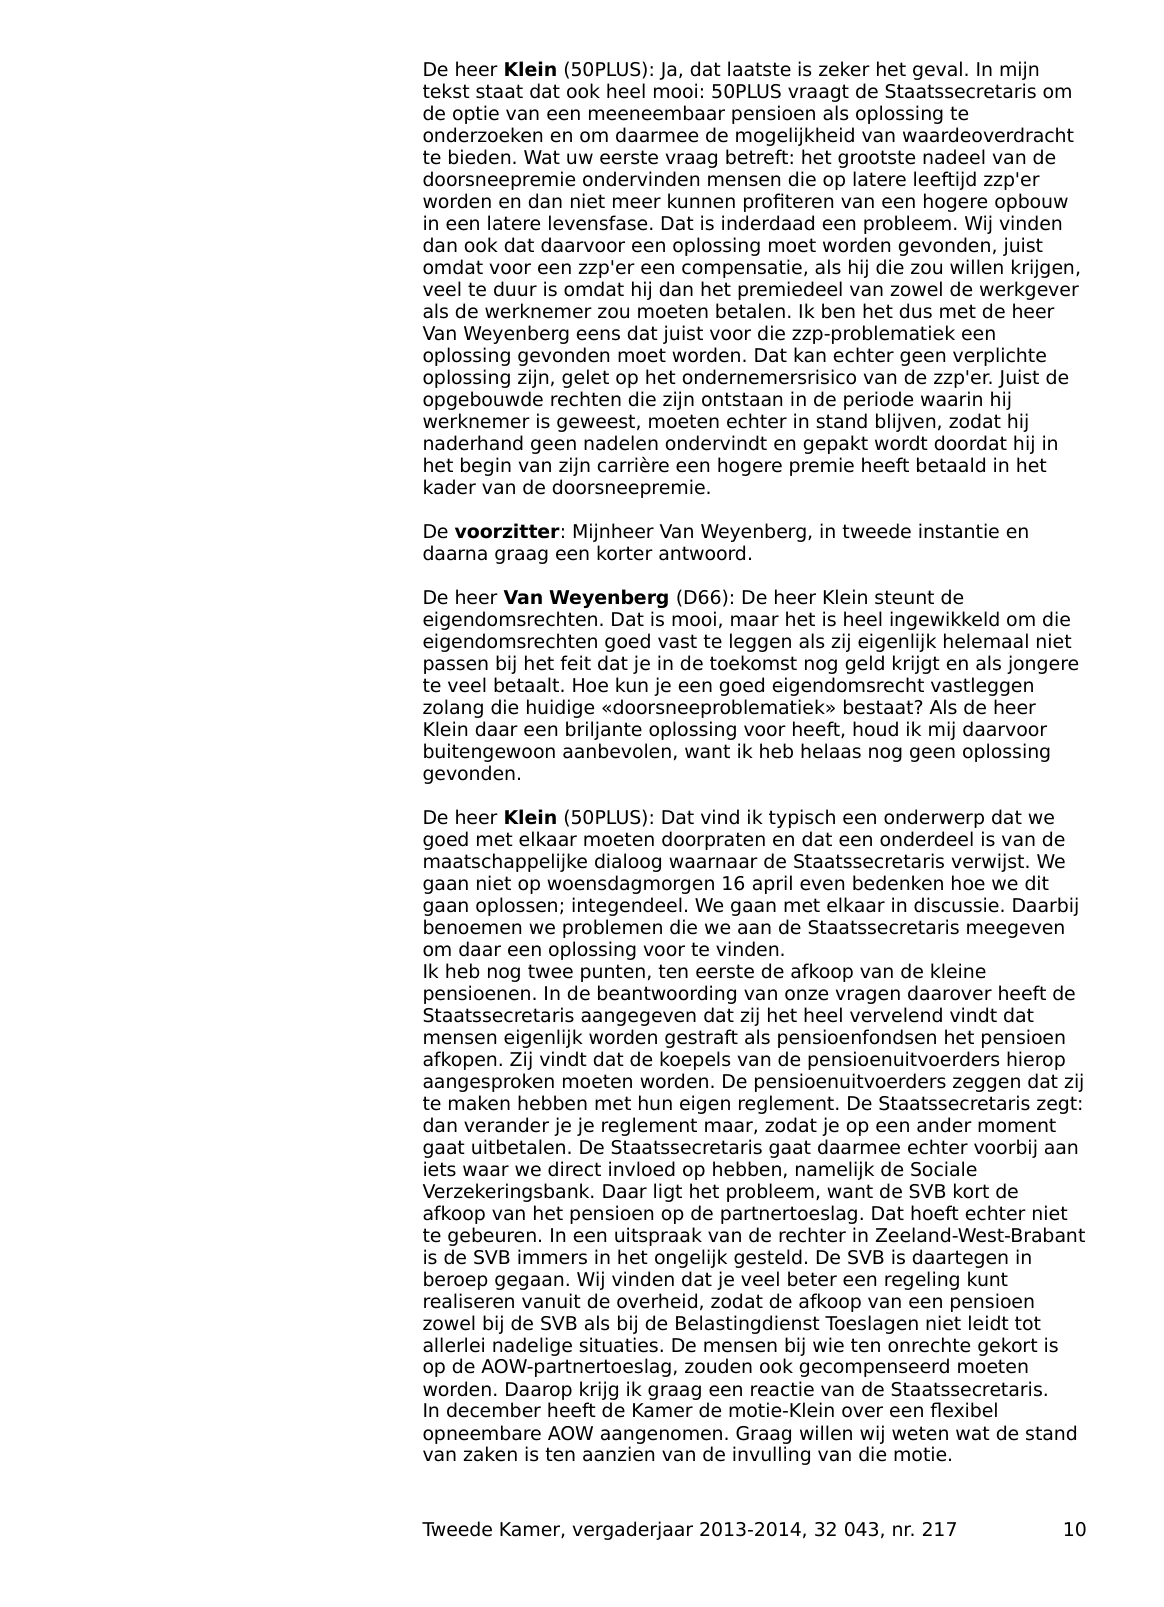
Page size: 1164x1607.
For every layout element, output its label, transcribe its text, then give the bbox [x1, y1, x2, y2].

text De heer Klein (50PLUS): Ja, dat laatste is zeker het geval. In mijn tekst staat dat ook heel mooi: 50PLUS vraagt de Staatssecretaris om de optie van een meeneembaar pensioen als oplossing te onderzoeken en om daarmee de mogelijkheid van waardeoverdracht te bieden. Wat uw eerste vraag betreft: het grootste nadeel van de doorsneepremie ondervinden mensen die op latere leeftijd zzp'er worden en dan niet meer kunnen profiteren van een hogere opbouw in een latere levensfase. Dat is inderdaad een probleem. Wij vinden dan ook dat daarvoor een oplossing moet worden gevonden, juist omdat voor een zzp'er een compensatie, als hij die zou willen krijgen, veel te duur is omdat hij dan het premiedeel van zowel de werkgever als de werknemer zou moeten betalen. Ik ben het dus met de heer Van Weyenberg eens dat juist voor die zzp-problematiek een oplossing gevonden moet worden. Dat kan echter geen verplichte oplossing zijn, gelet op het ondernemersrisico van de zzp'er. Juist de opgebouwde rechten die zijn ontstaan in de periode waarin hij werknemer is geweest, moeten echter in stand blijven, zodat hij naderhand geen nadelen ondervindt en gepakt wordt doordat hij in het begin van zijn carrière een hogere premie heeft betaald in het kader van de doorsneepremie. [422, 59, 1087, 499]
text De heer Klein (50PLUS): Dat vind ik typisch een onderwerp dat we goed met elkaar moeten doorpraten en dat een onderdeel is van de maatschappelijke dialoog waarnaar de Staatssecretaris verwijst. We gaan niet op woensdagmorgen 16 april even bedenken hoe we dit gaan oplossen; integendeel. We gaan met elkaar in discussie. Daarbij benoemen we problemen die we aan de Staatssecretaris meegeven om daar een oplossing voor te vinden. [422, 807, 1087, 961]
text Ik heb nog twee punten, ten eerste de afkoop van de kleine pensioenen. In de beantwoording van onze vragen daarover heeft de Staatssecretaris aangegeven dat zij het heel vervelend vindt dat mensen eigenlijk worden gestraft als pensioenfondsen het pensioen afkopen. Zij vindt dat de koepels van de pensioenuitvoerders hierop aangesproken moeten worden. De pensioenuitvoerders zeggen dat zij te maken hebben met hun eigen reglement. De Staatssecretaris zegt: dan verander je je reglement maar, zodat je op een ander moment gaat uitbetalen. De Staatssecretaris gaat daarmee echter voorbij aan iets waar we direct invloed op hebben, namelijk de Sociale Verzekeringsbank. Daar ligt het probleem, want de SVB kort de afkoop van het pensioen op de partnertoeslag. Dat hoeft echter niet te gebeuren. In een uitspraak van de rechter in Zeeland-West-Brabant is de SVB immers in het ongelijk gesteld. De SVB is daartegen in beroep gegaan. Wij vinden dat je veel beter een regeling kunt realiseren vanuit de overheid, zodat de afkoop van een pensioen zowel bij de SVB als bij de Belastingdienst Toeslagen niet leidt tot allerlei nadelige situaties. De mensen bij wie ten onrechte gekort is op de AOW-partnertoeslag, zouden ook gecompenseerd moeten worden. Daarop krijg ik graag een reactie van de Staatssecretaris. [422, 961, 1087, 1400]
text De voorzitter: Mijnheer Van Weyenberg, in tweede instantie en daarna graag een korter antwoord. [422, 521, 1087, 565]
text De heer Van Weyenberg (D66): De heer Klein steunt de eigendomsrechten. Dat is mooi, maar het is heel ingewikkeld om die eigendomsrechten goed vast te leggen als zij eigenlijk helemaal niet passen bij het feit dat je in de toekomst nog geld krijgt en als jongere te veel betaalt. Hoe kun je een goed eigendomsrecht vastleggen zolang die huidige «doorsneeproblematiek» bestaat? Als de heer Klein daar een briljante oplossing voor heeft, houd ik mij daarvoor buitengewoon aanbevolen, want ik heb helaas nog geen oplossing gevonden. [422, 587, 1087, 785]
text In december heeft de Kamer de motie-Klein over een flexibel opneembare AOW aangenomen. Graag willen wij weten wat de stand van zaken is ten aanzien van de invulling van die motie. [422, 1400, 1087, 1466]
